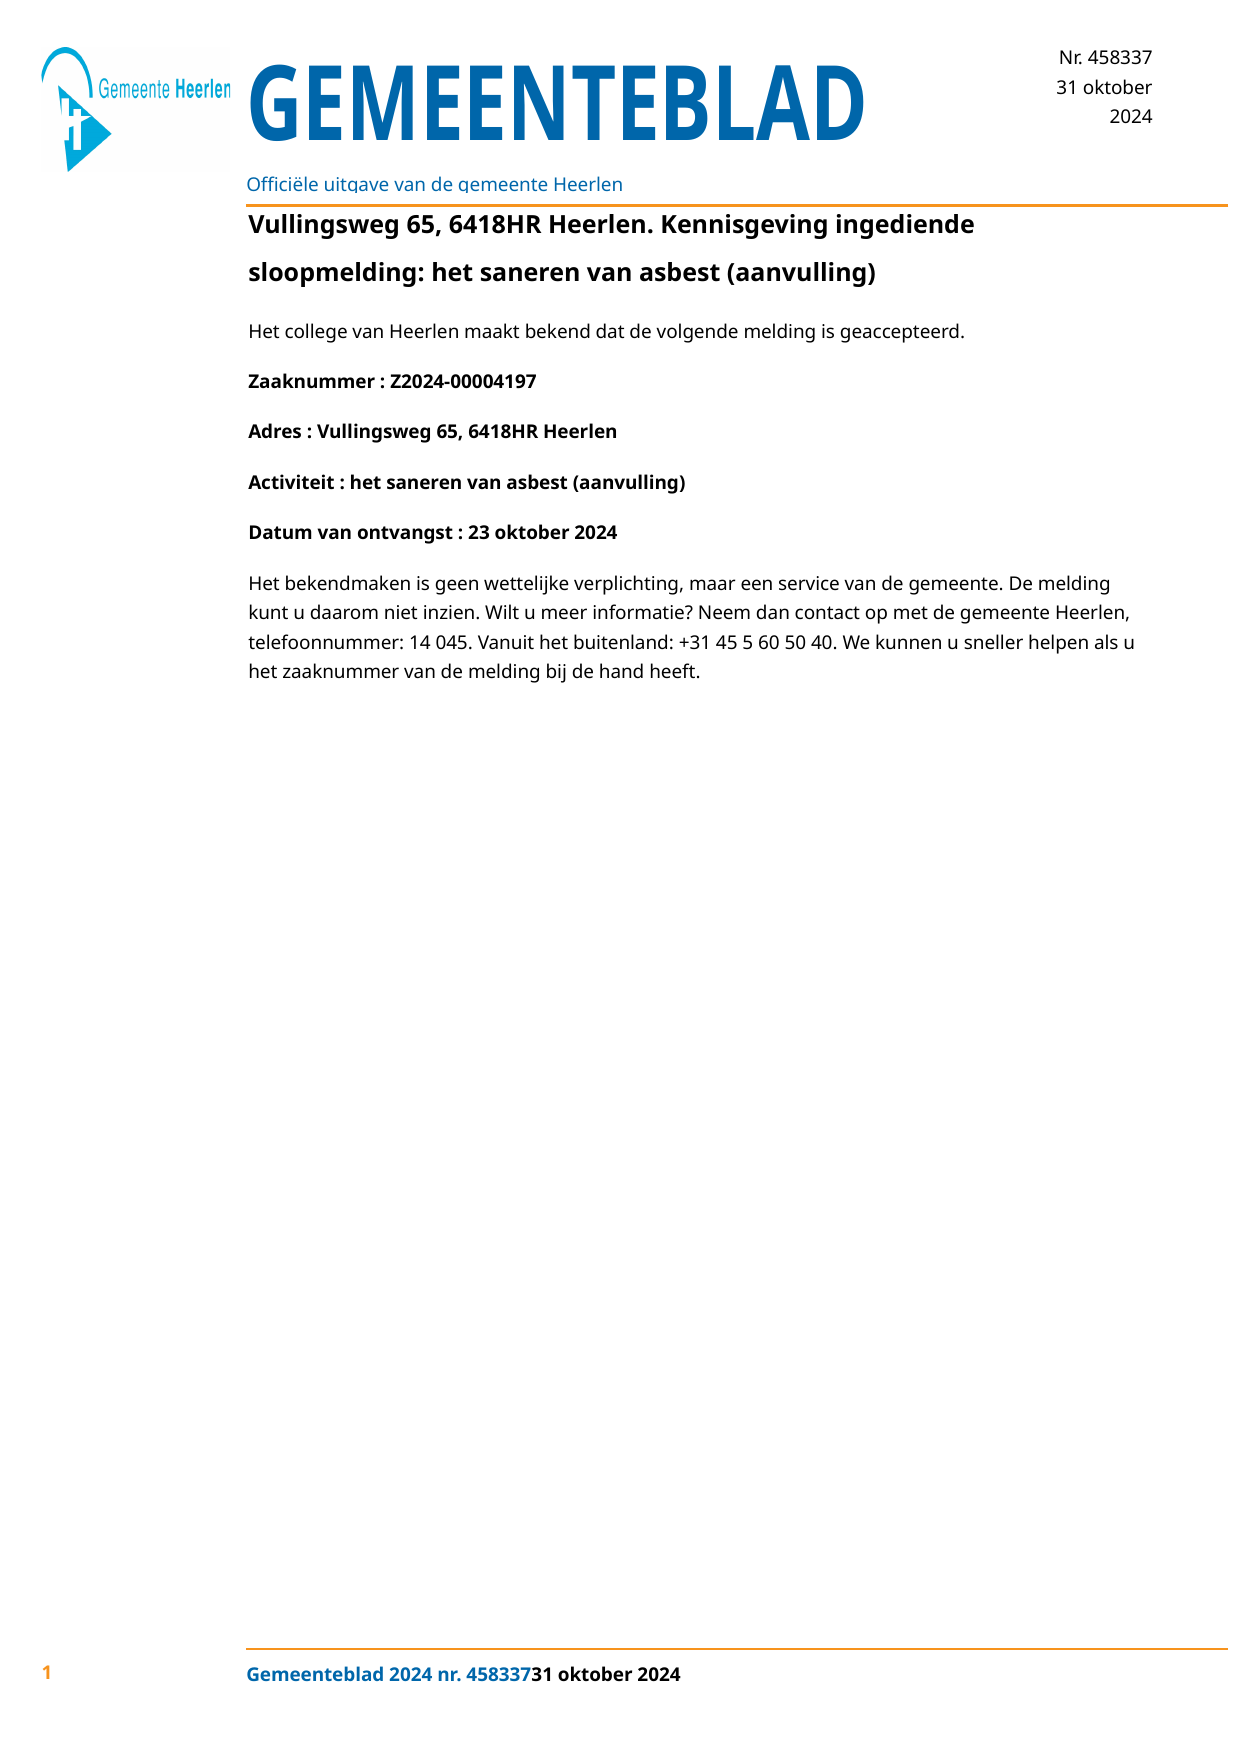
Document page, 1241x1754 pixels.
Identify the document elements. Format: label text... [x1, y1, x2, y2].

text Vullingsweg 65, 6418HR Heerlen. Kennisgeving ingediende sloopmelding: het saneren van asbest (aanvulling) [248, 207, 1152, 288]
text Datum van ontvangst : 23 oktober 2024 [248, 519, 1152, 545]
picture [41, 47, 231, 172]
text Activiteit : het saneren van asbest (aanvulling) [248, 469, 1152, 495]
text Het college van Heerlen maakt bekend dat de volgende melding is geaccepteerd. [248, 318, 1152, 344]
text Adres : Vullingsweg 65, 6418HR Heerlen [248, 419, 1152, 444]
text Zaaknummer : Z2024-00004197 [248, 368, 1152, 394]
picture [41, 47, 59, 70]
text Het bekendmaken is geen wettelijke verplichting, maar een service van de gemeente. De melding kunt u daarom niet inzien. Wilt u meer informatie? Neem dan contact op met de gemeente Heerlen, telefoonnummer: 14 045. Vanuit het buitenland: +31 45 5 60 50 40. We kunnen u sneller helpen als u het zaaknummer van de melding bij de hand heeft. [248, 570, 1152, 684]
